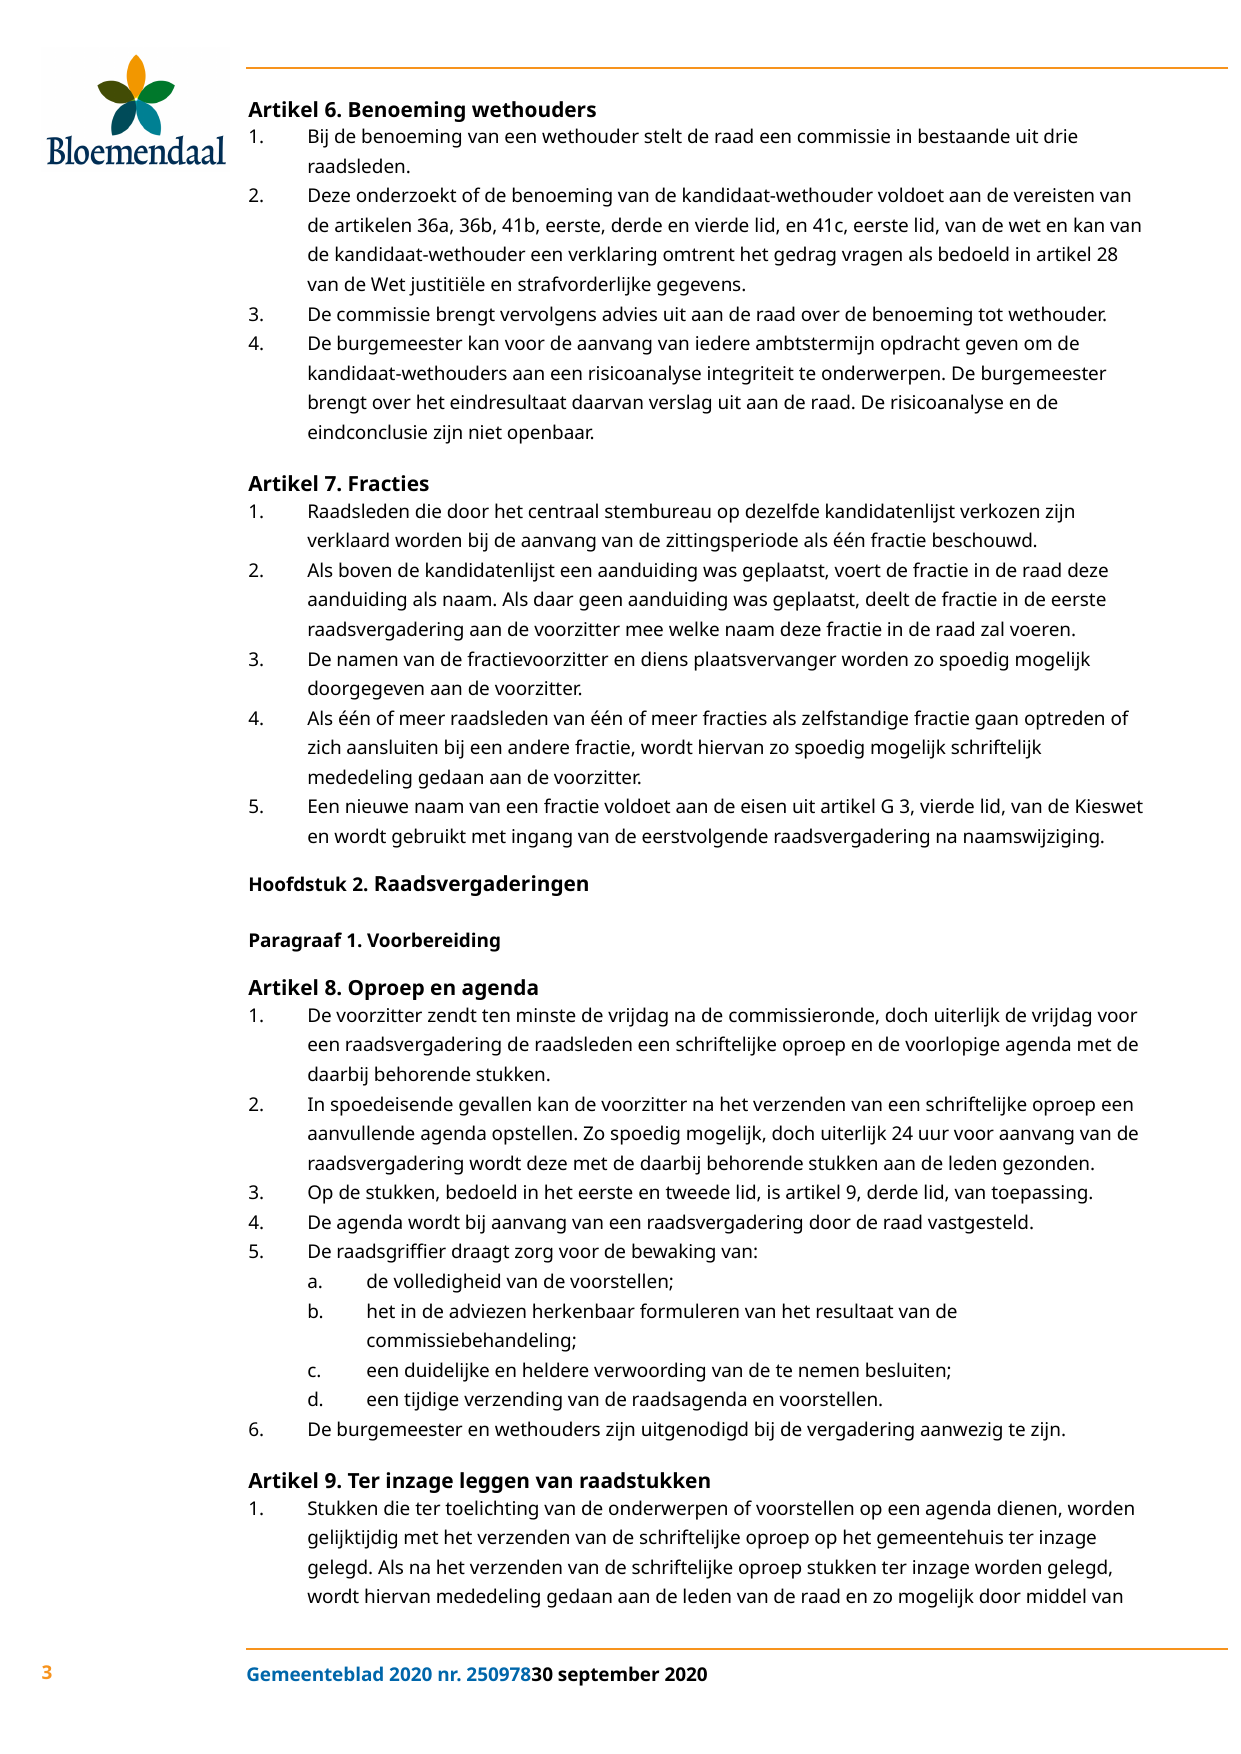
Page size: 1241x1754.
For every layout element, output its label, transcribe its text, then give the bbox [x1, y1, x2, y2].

list Deze onderzoekt of de benoeming van de kandidaat-wethouder voldoet aan de vereisten van de artikelen 36a, 36b, 41b, eerste, derde en vierde lid, en 41c, eerste lid, van de wet en kan van de kandidaat-wethouder een verklaring omtrent het gedrag vragen als bedoeld in artikel 28 van de Wet justitiële en strafvorderlijke gegevens. [248, 182, 1152, 297]
list De agenda wordt bij aanvang van een raadsvergadering door de raad vastgesteld. [248, 1209, 1152, 1235]
text Artikel 6. Benoeming wethouders [248, 95, 1152, 123]
list De burgemeester en wethouders zijn uitgenodigd bij de vergadering aanwezig te zijn. [248, 1416, 1152, 1442]
list Een nieuwe naam van een fractie voldoet aan de eisen uit artikel G 3, vierde lid, van de Kieswet en wordt gebruikt met ingang van de eerstvolgende raadsvergadering na naamswijziging. [248, 794, 1152, 849]
picture [41, 47, 231, 172]
list Stukken die ter toelichting van de onderwerpen of voorstellen op een agenda dienen, worden gelijktijdig met het verzenden van de schriftelijke oproep op het gemeentehuis ter inzage gelegd. Als na het verzenden van de schriftelijke oproep stukken ter inzage worden gelegd, wordt hiervan mededeling gedaan aan de leden van de raad en zo mogelijk door middel van [248, 1495, 1152, 1609]
list De burgemeester kan voor de aanvang van iedere ambtstermijn opdracht geven om de kandidaat-wethouders aan een risicoanalyse integriteit te onderwerpen. De burgemeester brengt over het eindresultaat daarvan verslag uit aan de raad. De risicoanalyse en de eindconclusie zijn niet openbaar. [248, 330, 1152, 445]
list De raadsgriffier draagt zorg voor de bewaking van: [248, 1239, 1152, 1264]
list het in de adviezen herkenbaar formuleren van het resultaat van de commissiebehandeling; [307, 1298, 1152, 1353]
list De voorzitter zendt ten minste de vrijdag na de commissieronde, doch uiterlijk de vrijdag voor een raadsvergadering de raadsleden een schriftelijke oproep en de voorlopige agenda met de daarbij behorende stukken. [248, 1002, 1152, 1087]
text Artikel 9. Ter inzage leggen van raadstukken [248, 1467, 1152, 1495]
list Bij de benoeming van een wethouder stelt de raad een commissie in bestaande uit drie raadsleden. [248, 123, 1152, 178]
list De namen van de fractievoorzitter en diens plaatsvervanger worden zo spoedig mogelijk doorgegeven aan de voorzitter. [248, 646, 1152, 701]
list Raadsleden die door het centraal stembureau op dezelfde kandidatenlijst verkozen zijn verklaard worden bij de aanvang van de zittingsperiode als één fractie beschouwd. [248, 498, 1152, 553]
list de volledigheid van de voorstellen; [307, 1268, 1152, 1294]
text Paragraaf 1. Voorbereiding [248, 927, 1152, 953]
list een duidelijke en heldere verwoording van de te nemen besluiten; [307, 1357, 1152, 1383]
list een tijdige verzending van de raadsagenda en voorstellen. [307, 1387, 1152, 1412]
list Op de stukken, bedoeld in het eerste en tweede lid, is artikel 9, derde lid, van toepassing. [248, 1179, 1152, 1205]
list Als één of meer raadsleden van één of meer fracties als zelfstandige fractie gaan optreden of zich aansluiten bij een andere fractie, wordt hiervan zo spoedig mogelijk schriftelijk mededeling gedaan aan de voorzitter. [248, 705, 1152, 790]
text Hoofdstuk 2. Raadsvergaderingen [248, 869, 1152, 897]
text Artikel 7. Fracties [248, 469, 1152, 498]
list In spoedeisende gevallen kan de voorzitter na het verzenden van een schriftelijke oproep een aanvullende agenda opstellen. Zo spoedig mogelijk, doch uiterlijk 24 uur voor aanvang van de raadsvergadering wordt deze met de daarbij behorende stukken aan de leden gezonden. [248, 1091, 1152, 1176]
list De commissie brengt vervolgens advies uit aan de raad over de benoeming tot wethouder. [248, 301, 1152, 326]
text Artikel 8. Oproep en agenda [248, 973, 1152, 1002]
list Als boven de kandidatenlijst een aanduiding was geplaatst, voert de fractie in de raad deze aanduiding als naam. Als daar geen aanduiding was geplaatst, deelt de fractie in de eerste raadsvergadering aan de voorzitter mee welke naam deze fractie in de raad zal voeren. [248, 557, 1152, 642]
